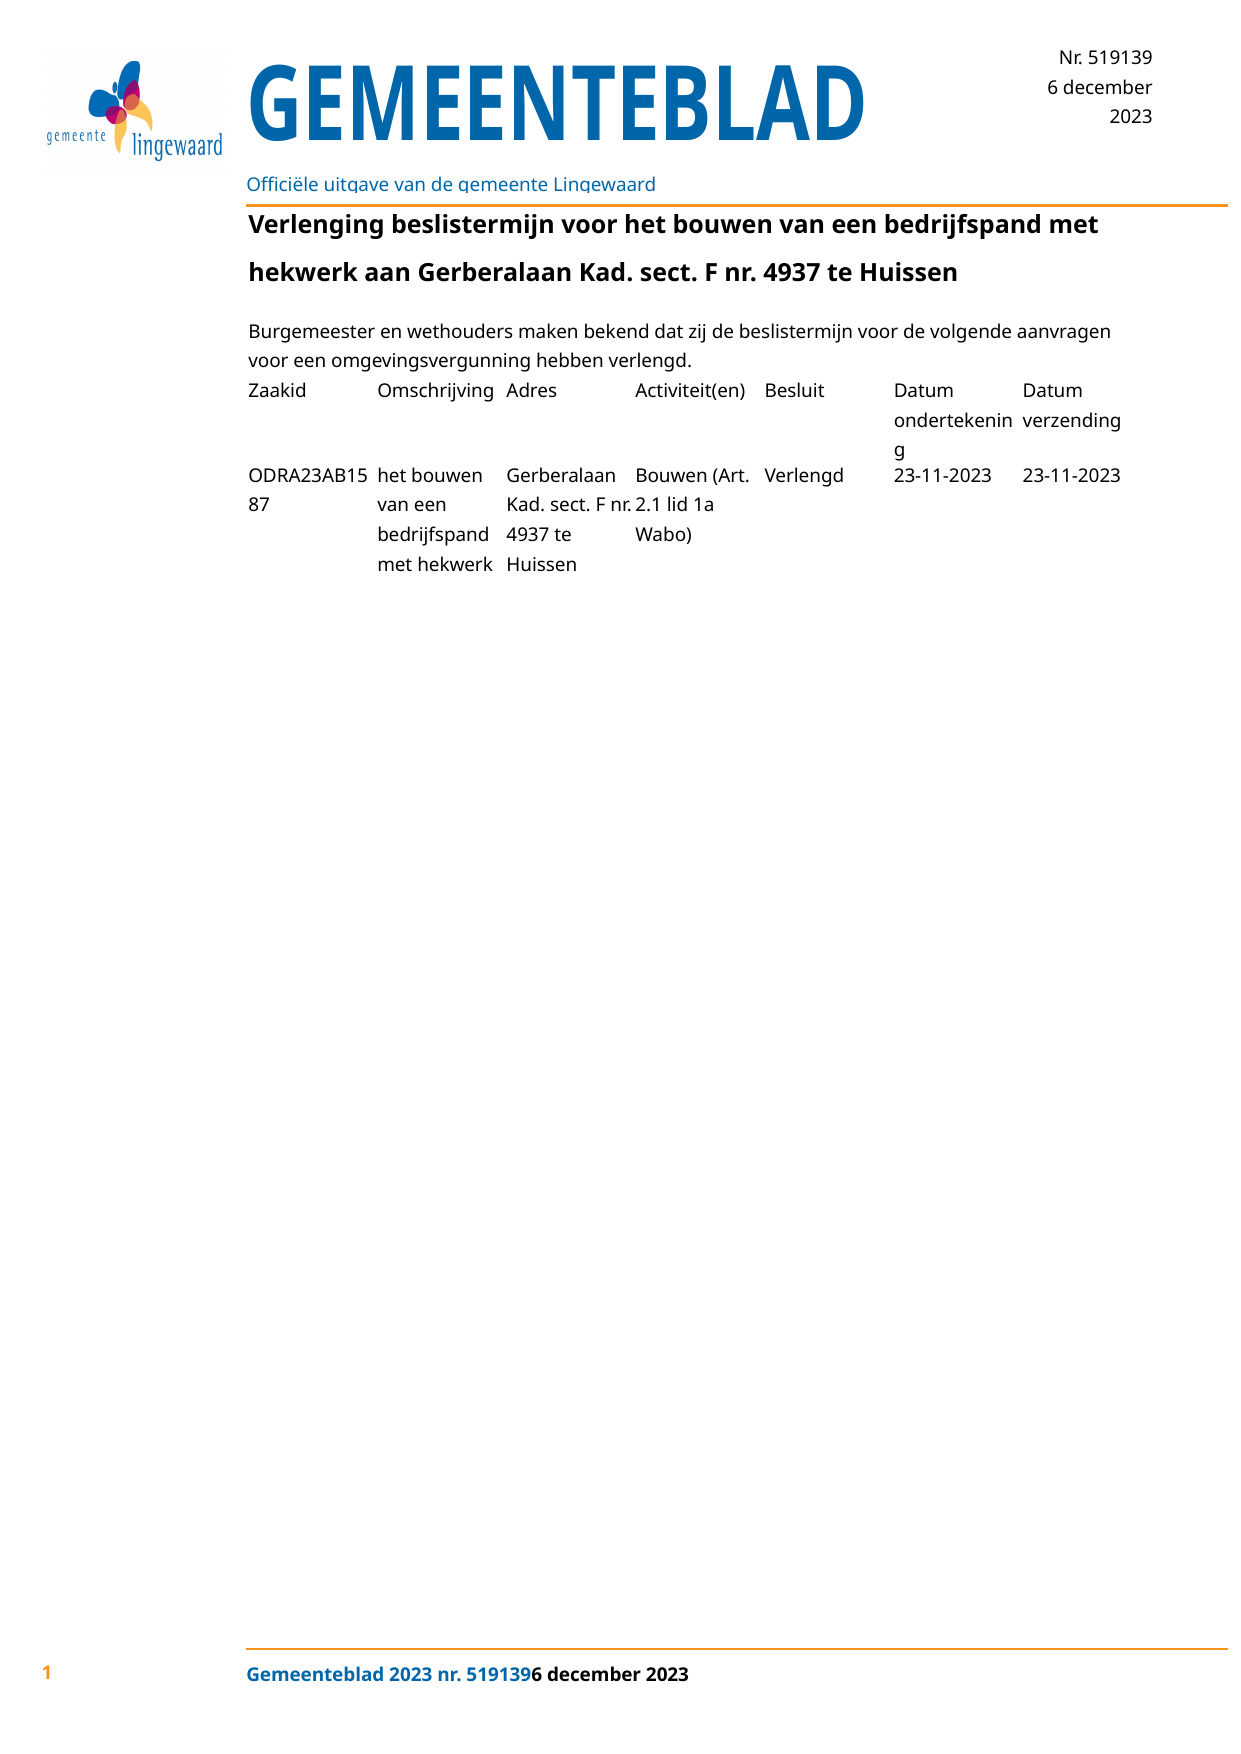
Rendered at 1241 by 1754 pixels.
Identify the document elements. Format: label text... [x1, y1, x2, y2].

table_cell Gerberalaan Kad. sect. F nr. 4937 te Huissen [506, 462, 635, 577]
table_header Activiteit(en) [635, 377, 764, 462]
table_header Adres [506, 377, 635, 462]
table_header Omschrijving [377, 377, 506, 462]
table_header Datum ondertekening [894, 377, 1022, 462]
table_header Datum verzending [1023, 377, 1152, 462]
table_header Zaakid [248, 377, 377, 462]
text Verlenging beslistermijn voor het bouwen van een bedrijfspand met hekwerk aan Gerberalaan Kad. sect. F nr. 4937 te Huissen [248, 207, 1152, 288]
table_cell het bouwen van een bedrijfspand met hekwerk [377, 462, 506, 577]
table_cell 23-11-2023 [1023, 462, 1152, 577]
table_header Besluit [764, 377, 893, 462]
text Burgemeester en wethouders maken bekend dat zij de beslistermijn voor de volgende aanvragen voor een omgevingsvergunning hebben verlengd. [248, 318, 1152, 373]
table_cell Verlengd [764, 462, 893, 577]
picture [41, 47, 231, 172]
table_cell 23-11-2023 [894, 462, 1022, 577]
table_cell ODRA23AB1587 [248, 462, 377, 577]
table_cell Bouwen (Art. 2.1 lid 1a Wabo) [635, 462, 764, 577]
